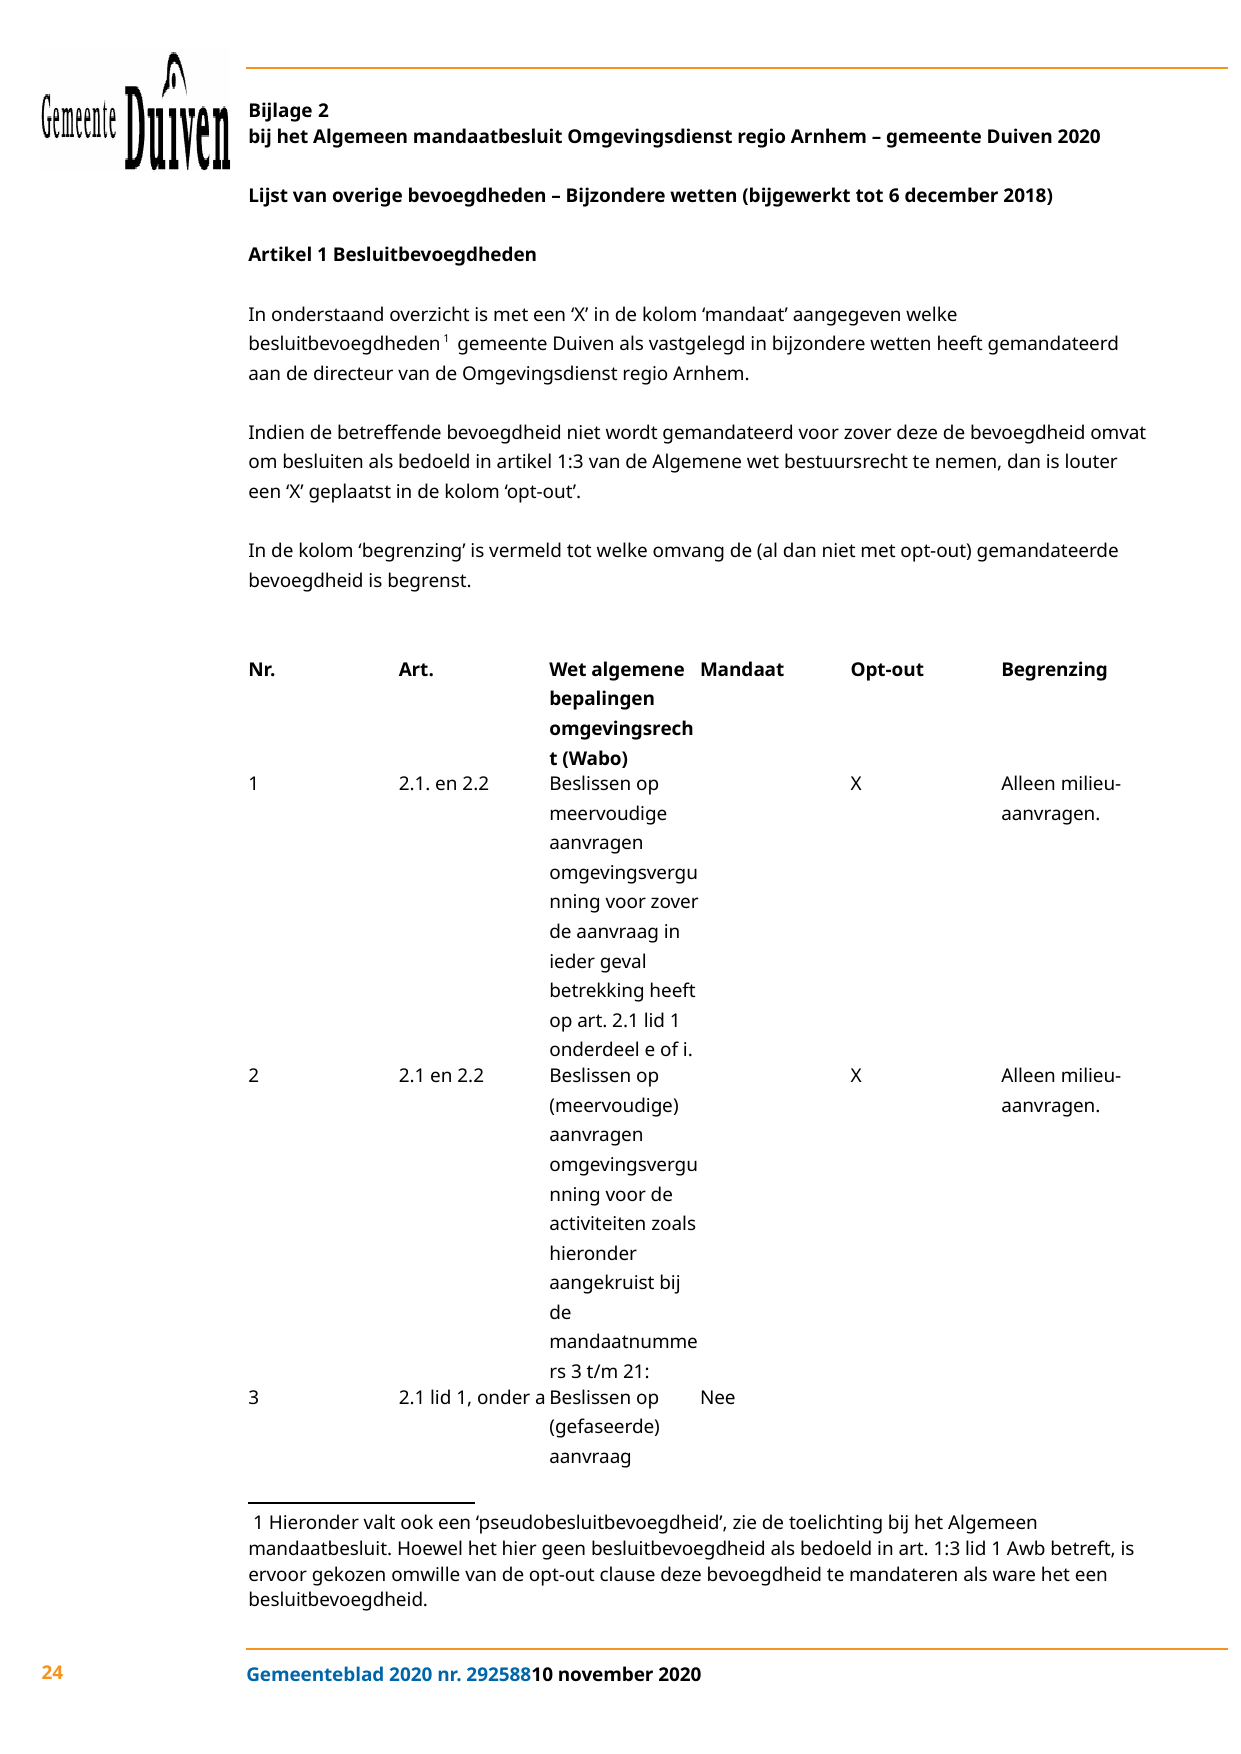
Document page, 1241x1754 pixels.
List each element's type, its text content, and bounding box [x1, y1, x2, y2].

text bij het Algemeen mandaatbesluit Omgevingsdienst regio Arnhem – gemeente Duiven 2020 [248, 123, 1152, 149]
table_cell X [850, 770, 1001, 1062]
table_cell Beslissen op meervoudige aanvragen omgevingsvergunning voor zover de aanvraag in ieder geval betrekking heeft op art. 2.1 lid 1 onderdeel e of i. [549, 770, 700, 1062]
table_cell Nee [700, 1384, 850, 1469]
table_cell 2.1 en 2.2 [399, 1063, 549, 1384]
table_header Art. [399, 656, 549, 770]
text Bijlage 2 [248, 95, 1152, 123]
table_cell Beslissen op (meervoudige) aanvragen omgevingsvergunning voor de activiteiten zoals hieronder aangekruist bij de mandaatnummers 3 t/m 21: [549, 1063, 700, 1384]
text In de kolom ‘begrenzing’ is vermeld tot welke omvang de (al dan niet met opt-out) gemandateerde bevoegdheid is begrenst. [248, 537, 1152, 593]
table_cell X [850, 1063, 1001, 1384]
table_cell 3 [248, 1384, 398, 1469]
table_header Opt-out [850, 656, 1001, 770]
table_cell [700, 1063, 850, 1384]
table_header Begrenzing [1001, 656, 1152, 770]
text Hieronder valt ook een ‘pseudobesluitbevoegdheid’, zie de toelichting bij het Algemeen mandaatbesluit. Hoewel het hier geen besluitbevoegdheid als bedoeld in art. 1:3 lid 1 Awb betreft, is ervoor gekozen omwille van de opt-out clause deze bevoegdheid te mandateren als ware het een besluitbevoegdheid. [248, 1509, 1152, 1612]
text Artikel 1 Besluitbevoegdheden [248, 242, 1152, 267]
table_cell [850, 1384, 1001, 1469]
table_cell Beslissen op (gefaseerde) aanvraag [549, 1384, 700, 1469]
table_header Nr. [248, 656, 398, 770]
table_cell 2.1. en 2.2 [399, 770, 549, 1062]
picture [41, 47, 231, 172]
table_cell Alleen milieu- aanvragen. [1001, 770, 1152, 1062]
text Lijst van overige bevoegdheden – Bijzondere wetten (bijgewerkt tot 6 december 2018) [248, 182, 1152, 208]
table_header Mandaat [700, 656, 850, 770]
table_header Wet algemene bepalingen omgevingsrecht (Wabo) [549, 656, 700, 770]
table_cell 2 [248, 1063, 398, 1384]
text Indien de betreffende bevoegdheid niet wordt gemandateerd voor zover deze de bevoegdheid omvat om besluiten als bedoeld in artikel 1:3 van de Algemene wet bestuursrecht te nemen, dan is louter een ‘X’ geplaatst in de kolom ‘opt-out’. [248, 419, 1152, 504]
table_cell Alleen milieu- aanvragen. [1001, 1063, 1152, 1384]
table_cell 1 [248, 770, 398, 1062]
table_cell 2.1 lid 1, onder a [399, 1384, 549, 1469]
table_cell [1001, 1384, 1152, 1469]
table_cell [700, 770, 850, 1062]
text In onderstaand overzicht is met een ‘X’ in de kolom ‘mandaat’ aangegeven welke besluitbevoegdheden gemeente Duiven als vastgelegd in bijzondere wetten heeft gemandateerd aan de directeur van de Omgevingsdienst regio Arnhem. [248, 301, 1152, 386]
